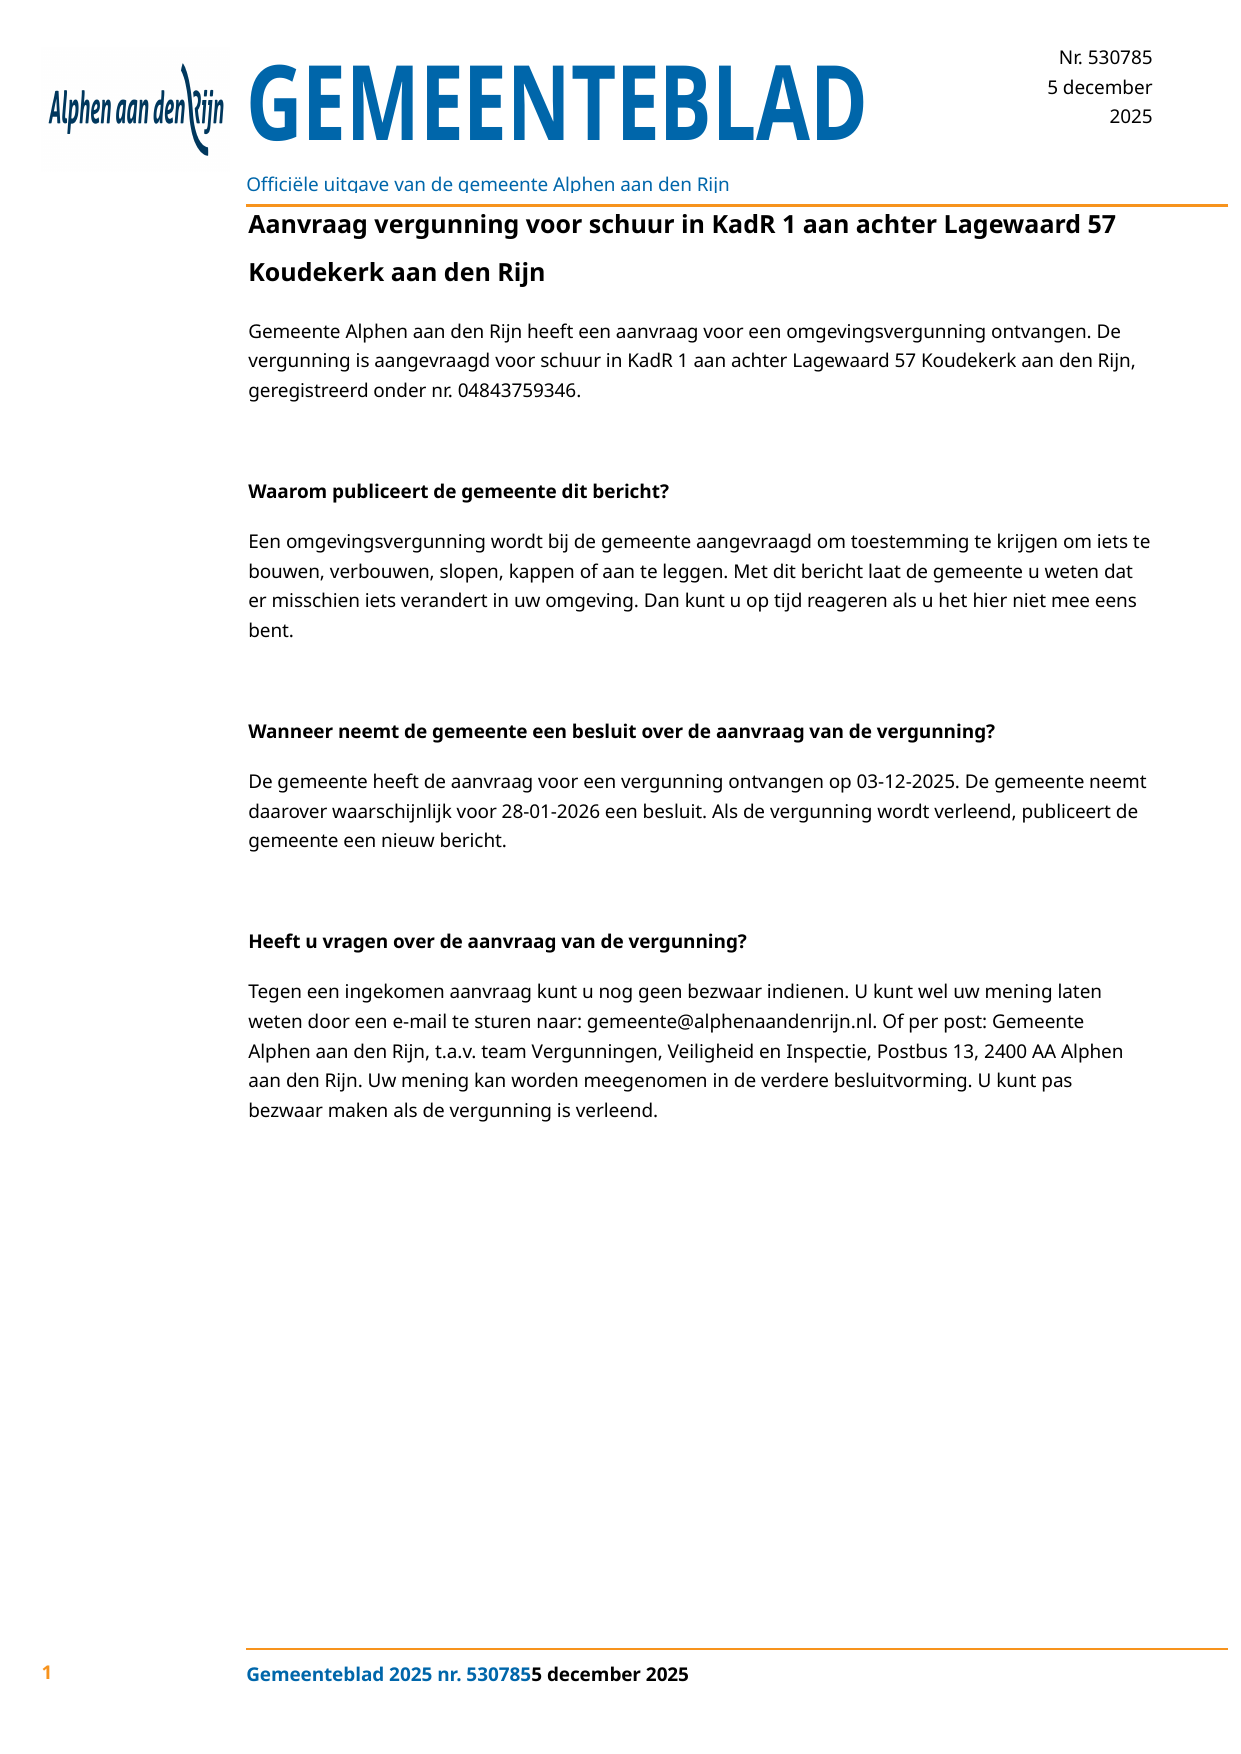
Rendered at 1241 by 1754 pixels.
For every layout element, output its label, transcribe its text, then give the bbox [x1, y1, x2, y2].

text Tegen een ingekomen aanvraag kunt u nog geen bezwaar indienen. U kunt wel uw mening laten weten door een e-mail te sturen naar: gemeente@alphenaandenrijn.nl. Of per post: Gemeente Alphen aan den Rijn, t.a.v. team Vergunningen, Veiligheid en Inspectie, Postbus 13, 2400 AA Alphen aan den Rijn. Uw mening kan worden meegenomen in de verdere besluitvorming. U kunt pas bezwaar maken als de vergunning is verleend. [248, 979, 1152, 1123]
text Waarom publiceert de gemeente dit bericht? [248, 478, 1152, 504]
text Een omgevingsvergunning wordt bij de gemeente aangevraagd om toestemming te krijgen om iets te bouwen, verbouwen, slopen, kappen of aan te leggen. Met dit bericht laat de gemeente u weten dat er misschien iets verandert in uw omgeving. Dan kunt u op tijd reageren als u het hier niet mee eens bent. [248, 528, 1152, 643]
text Wanneer neemt de gemeente een besluit over de aanvraag van de vergunning? [248, 718, 1152, 744]
picture [41, 47, 231, 172]
text De gemeente heeft de aanvraag voor een vergunning ontvangen op 03-12-2025. De gemeente neemt daarover waarschijnlijk voor 28-01-2026 een besluit. Als de vergunning wordt verleend, publiceert de gemeente een nieuw bericht. [248, 768, 1152, 853]
text Gemeente Alphen aan den Rijn heeft een aanvraag voor een omgevingsvergunning ontvangen. De vergunning is aangevraagd voor schuur in KadR 1 aan achter Lagewaard 57 Koudekerk aan den Rijn, geregistreerd onder nr. 04843759346. [248, 318, 1152, 403]
text Heeft u vragen over de aanvraag van de vergunning? [248, 928, 1152, 954]
text Aanvraag vergunning voor schuur in KadR 1 aan achter Lagewaard 57 Koudekerk aan den Rijn [248, 207, 1152, 288]
